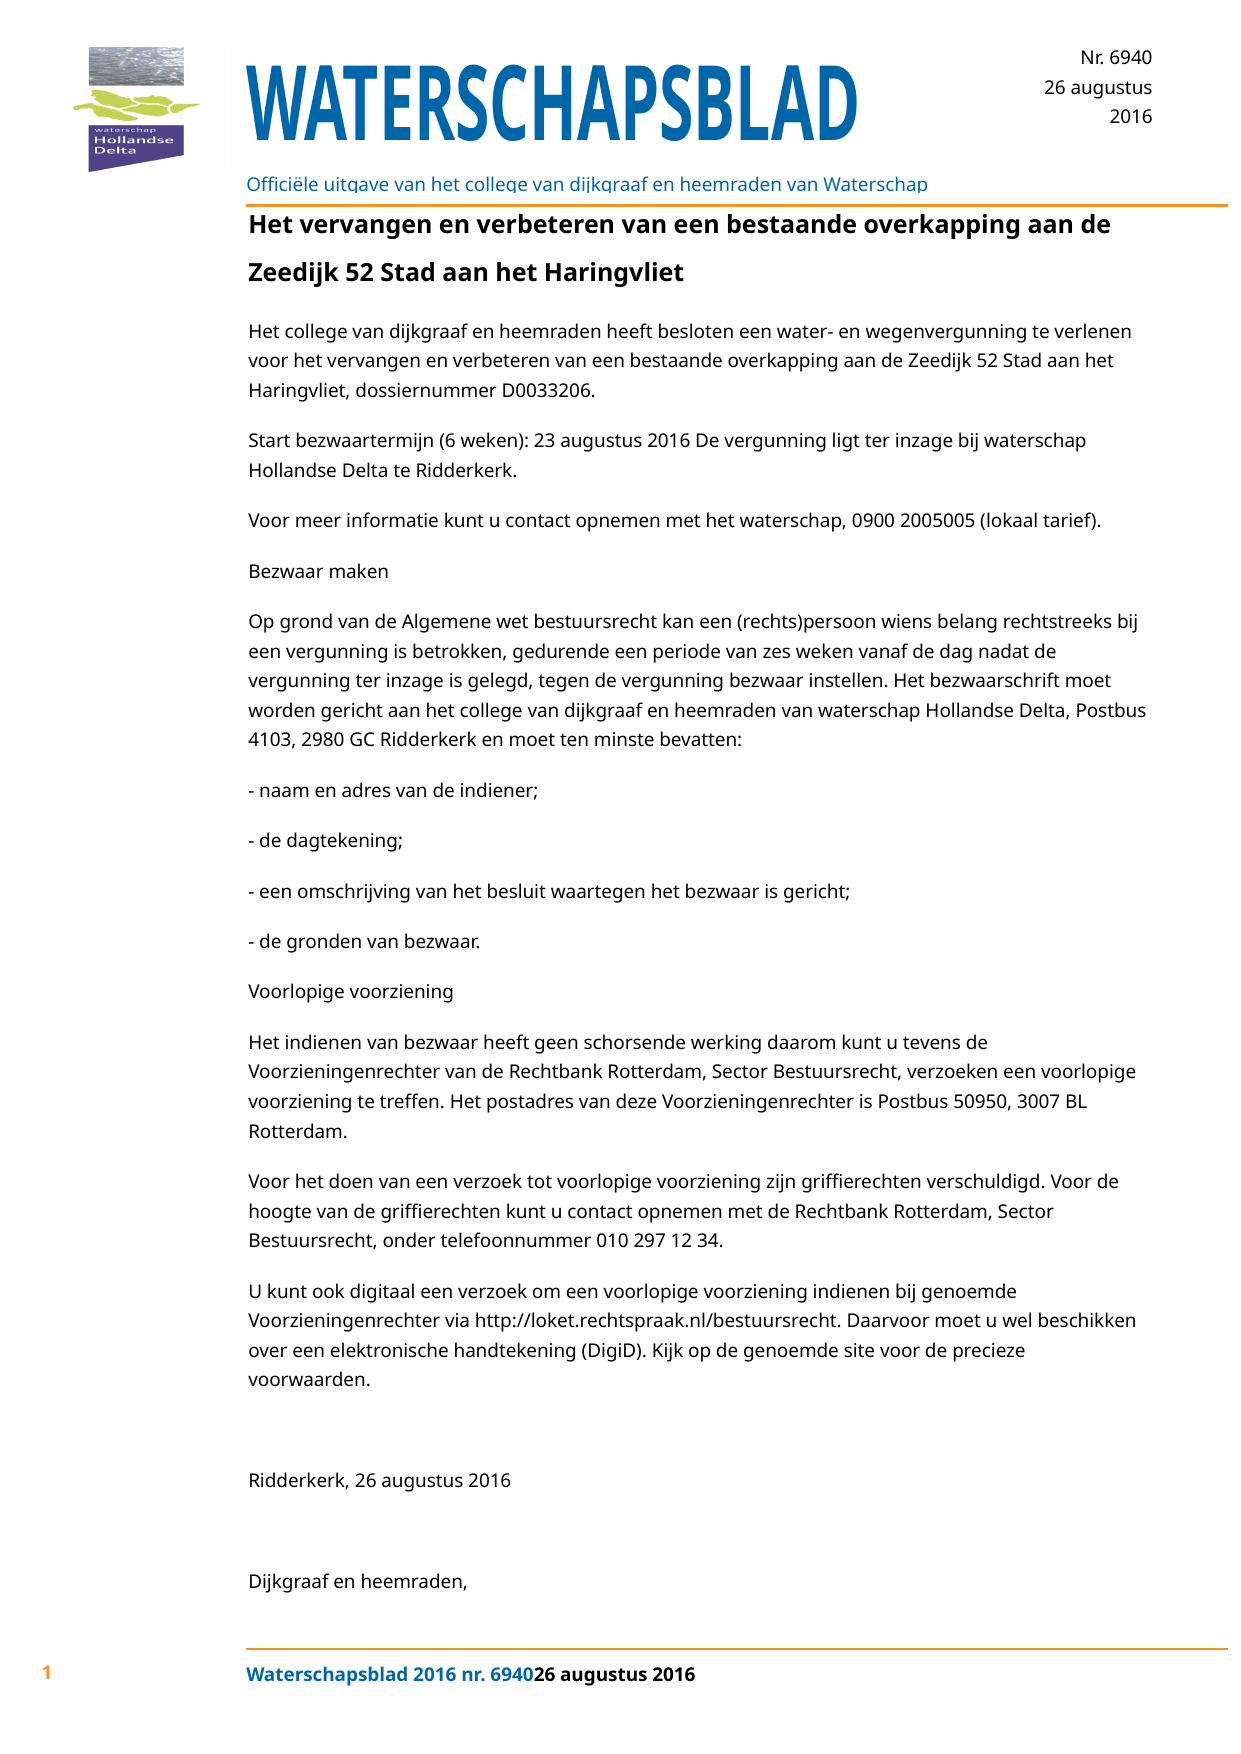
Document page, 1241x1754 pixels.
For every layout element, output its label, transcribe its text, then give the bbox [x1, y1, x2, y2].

text - naam en adres van de indiener; [248, 777, 1152, 803]
text Het vervangen en verbeteren van een bestaande overkapping aan de Zeedijk 52 Stad aan het Haringvliet [248, 207, 1152, 288]
text Op grond van de Algemene wet bestuursrecht kan een (rechts)persoon wiens belang rechtstreeks bij een vergunning is betrokken, gedurende een periode van zes weken vanaf de dag nadat de vergunning ter inzage is gelegd, tegen de vergunning bezwaar instellen. Het bezwaarschrift moet worden gericht aan het college van dijkgraaf en heemraden van waterschap Hollandse Delta, Postbus 4103, 2980 GC Ridderkerk en moet ten minste bevatten: [248, 608, 1152, 752]
text - de dagtekening; [248, 827, 1152, 853]
text Het college van dijkgraaf en heemraden heeft besloten een water- en wegenvergunning te verlenen voor het vervangen en verbeteren van een bestaande overkapping aan de Zeedijk 52 Stad aan het Haringvliet, dossiernummer D0033206. [248, 318, 1152, 403]
text Dijkgraaf en heemraden, [248, 1568, 1152, 1594]
picture [41, 47, 231, 172]
text Ridderkerk, 26 augustus 2016 [248, 1467, 1152, 1493]
text U kunt ook digitaal een verzoek om een voorlopige voorziening indienen bij genoemde Voorzieningenrechter via http://loket.rechtspraak.nl/bestuursrecht. Daarvoor moet u wel beschikken over een elektronische handtekening (DigiD). Kijk op de genoemde site voor de precieze voorwaarden. [248, 1278, 1152, 1392]
text Het indienen van bezwaar heeft geen schorsende werking daarom kunt u tevens de Voorzieningenrechter van de Rechtbank Rotterdam, Sector Bestuursrecht, verzoeken een voorlopige voorziening te treffen. Het postadres van deze Voorzieningenrechter is Postbus 50950, 3007 BL Rotterdam. [248, 1029, 1152, 1144]
text Voor het doen van een verzoek tot voorlopige voorziening zijn griffierechten verschuldigd. Voor de hoogte van de griffierechten kunt u contact opnemen met de Rechtbank Rotterdam, Sector Bestuursrecht, onder telefoonnummer 010 297 12 34. [248, 1168, 1152, 1253]
text Start bezwaartermijn (6 weken): 23 augustus 2016 De vergunning ligt ter inzage bij waterschap Hollandse Delta te Ridderkerk. [248, 427, 1152, 483]
text - een omschrijving van het besluit waartegen het bezwaar is gericht; [248, 878, 1152, 904]
text - de gronden van bezwaar. [248, 928, 1152, 954]
text Voorlopige voorziening [248, 979, 1152, 1004]
text Voor meer informatie kunt u contact opnemen met het waterschap, 0900 2005005 (lokaal tarief). [248, 507, 1152, 533]
text Bezwaar maken [248, 558, 1152, 584]
